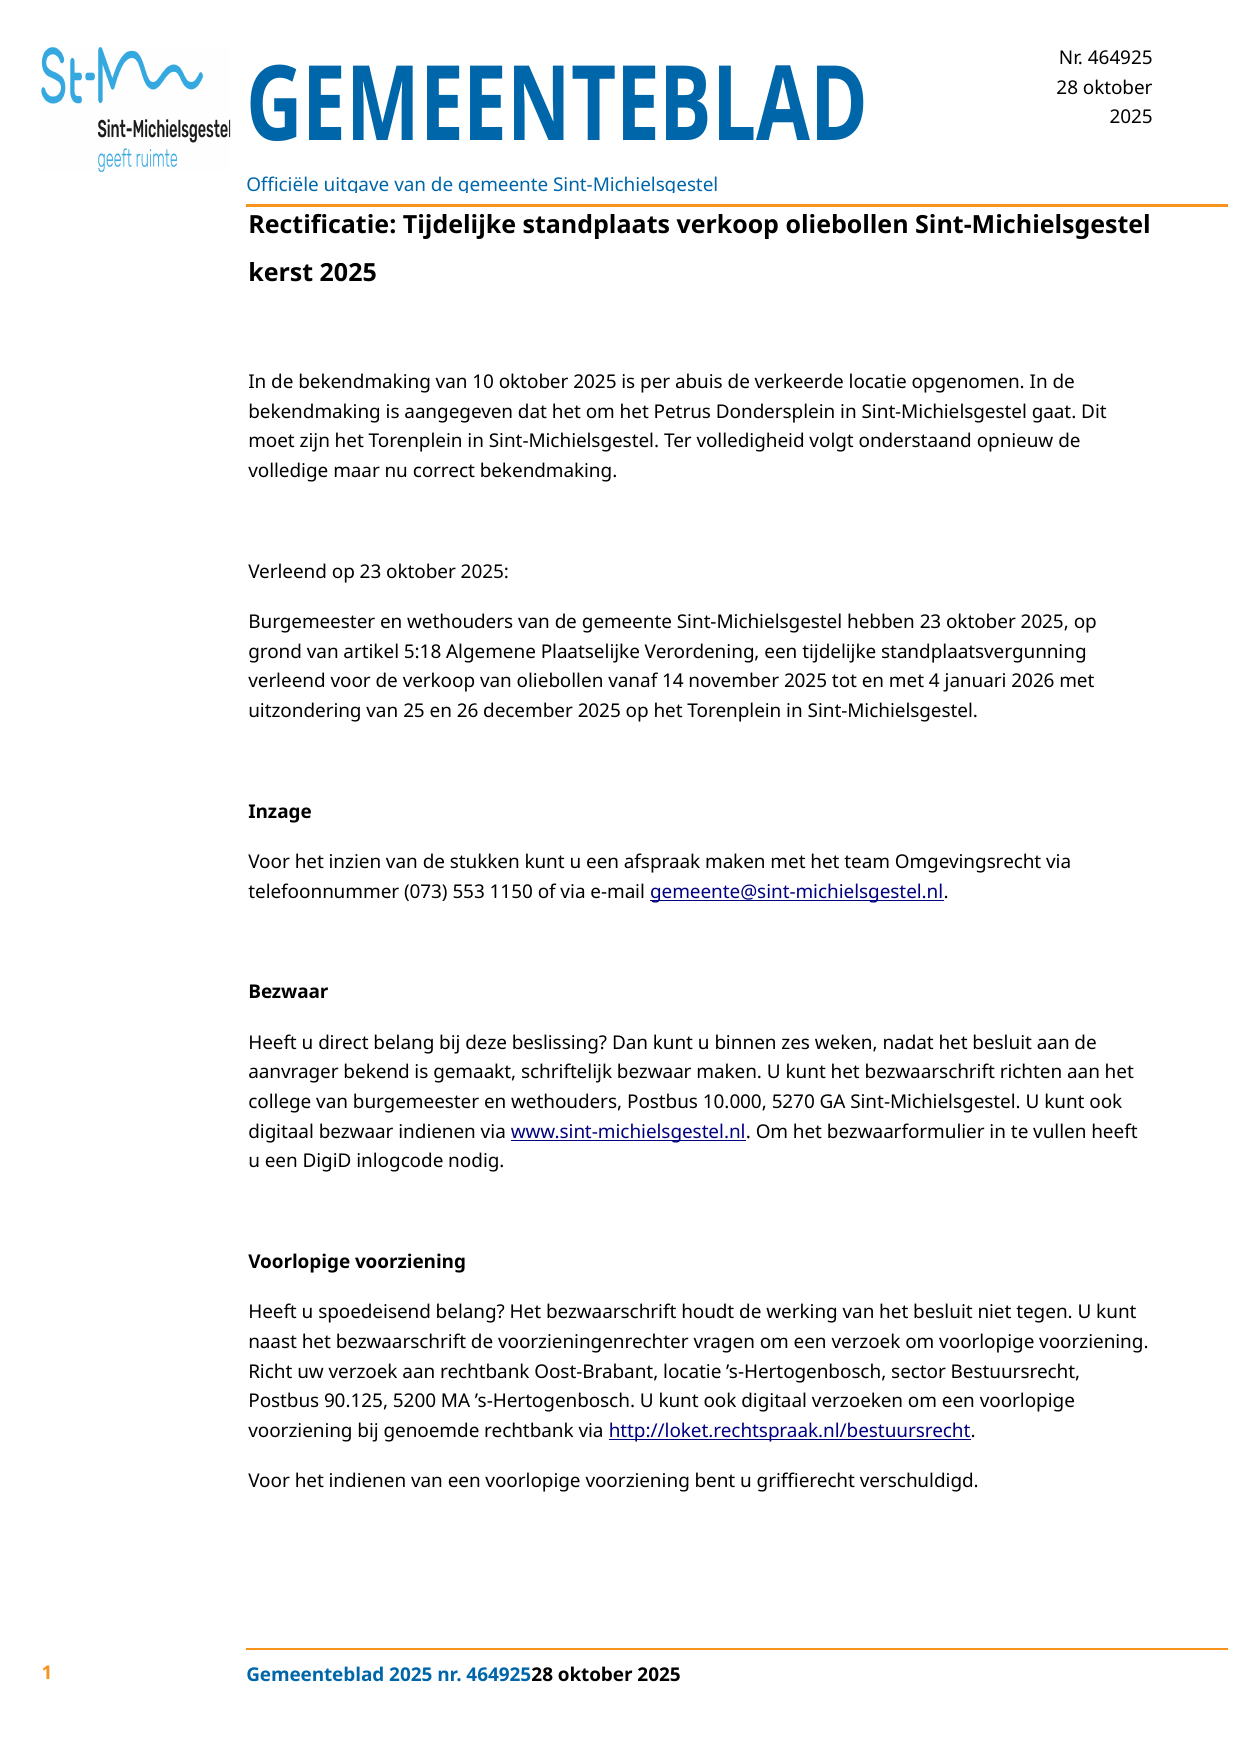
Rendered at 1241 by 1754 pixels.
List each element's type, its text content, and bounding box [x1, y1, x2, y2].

text Heeft u spoedeisend belang? Het bezwaarschrift houdt de werking van het besluit niet tegen. U kunt naast het bezwaarschrift de voorzieningenrechter vragen om een verzoek om voorlopige voorziening. Richt uw verzoek aan rechtbank Oost-Brabant, locatie ’s-Hertogenbosch, sector Bestuursrecht, Postbus 90.125, 5200 MA ’s-Hertogenbosch. U kunt ook digitaal verzoeken om een voorlopige voorziening bij genoemde rechtbank via http://loket.rechtspraak.nl/bestuursrecht. [248, 1299, 1152, 1443]
text In de bekendmaking van 10 oktober 2025 is per abuis de verkeerde locatie opgenomen. In de bekendmaking is aangegeven dat het om het Petrus Dondersplein in Sint-Michielsgestel gaat. Dit moet zijn het Torenplein in Sint-Michielsgestel. Ter volledigheid volgt onderstaand opnieuw de volledige maar nu correct bekendmaking. [248, 368, 1152, 483]
text Voor het inzien van de stukken kunt u een afspraak maken met het team Omgevingsrecht via telefoonnummer (073) 553 1150 of via e-mail gemeente@sint-michielsgestel.nl. [248, 848, 1152, 904]
picture [41, 47, 231, 172]
text Voorlopige voorziening [248, 1248, 1152, 1274]
text Rectificatie: Tijdelijke standplaats verkoop oliebollen Sint-Michielsgestel kerst 2025 [248, 207, 1152, 288]
text Voor het indienen van een voorlopige voorziening bent u griffierecht verschuldigd. [248, 1467, 1152, 1493]
text Heeft u direct belang bij deze beslissing? Dan kunt u binnen zes weken, nadat het besluit aan de aanvrager bekend is gemaakt, schriftelijk bezwaar maken. U kunt het bezwaarschrift richten aan het college van burgemeester en wethouders, Postbus 10.000, 5270 GA Sint-Michielsgestel. U kunt ook digitaal bezwaar indienen via www.sint-michielsgestel.nl. Om het bezwaarformulier in te vullen heeft u een DigiD inlogcode nodig. [248, 1029, 1152, 1173]
text Bezwaar [248, 979, 1152, 1004]
text Verleend op 23 oktober 2025: [248, 558, 1152, 584]
text Burgemeester en wethouders van de gemeente Sint-Michielsgestel hebben 23 oktober 2025, op grond van artikel 5:18 Algemene Plaatselijke Verordening, een tijdelijke standplaatsvergunning verleend voor de verkoop van oliebollen vanaf 14 november 2025 tot en met 4 januari 2026 met uitzondering van 25 en 26 december 2025 op het Torenplein in Sint-Michielsgestel. [248, 608, 1152, 723]
text Inzage [248, 798, 1152, 824]
